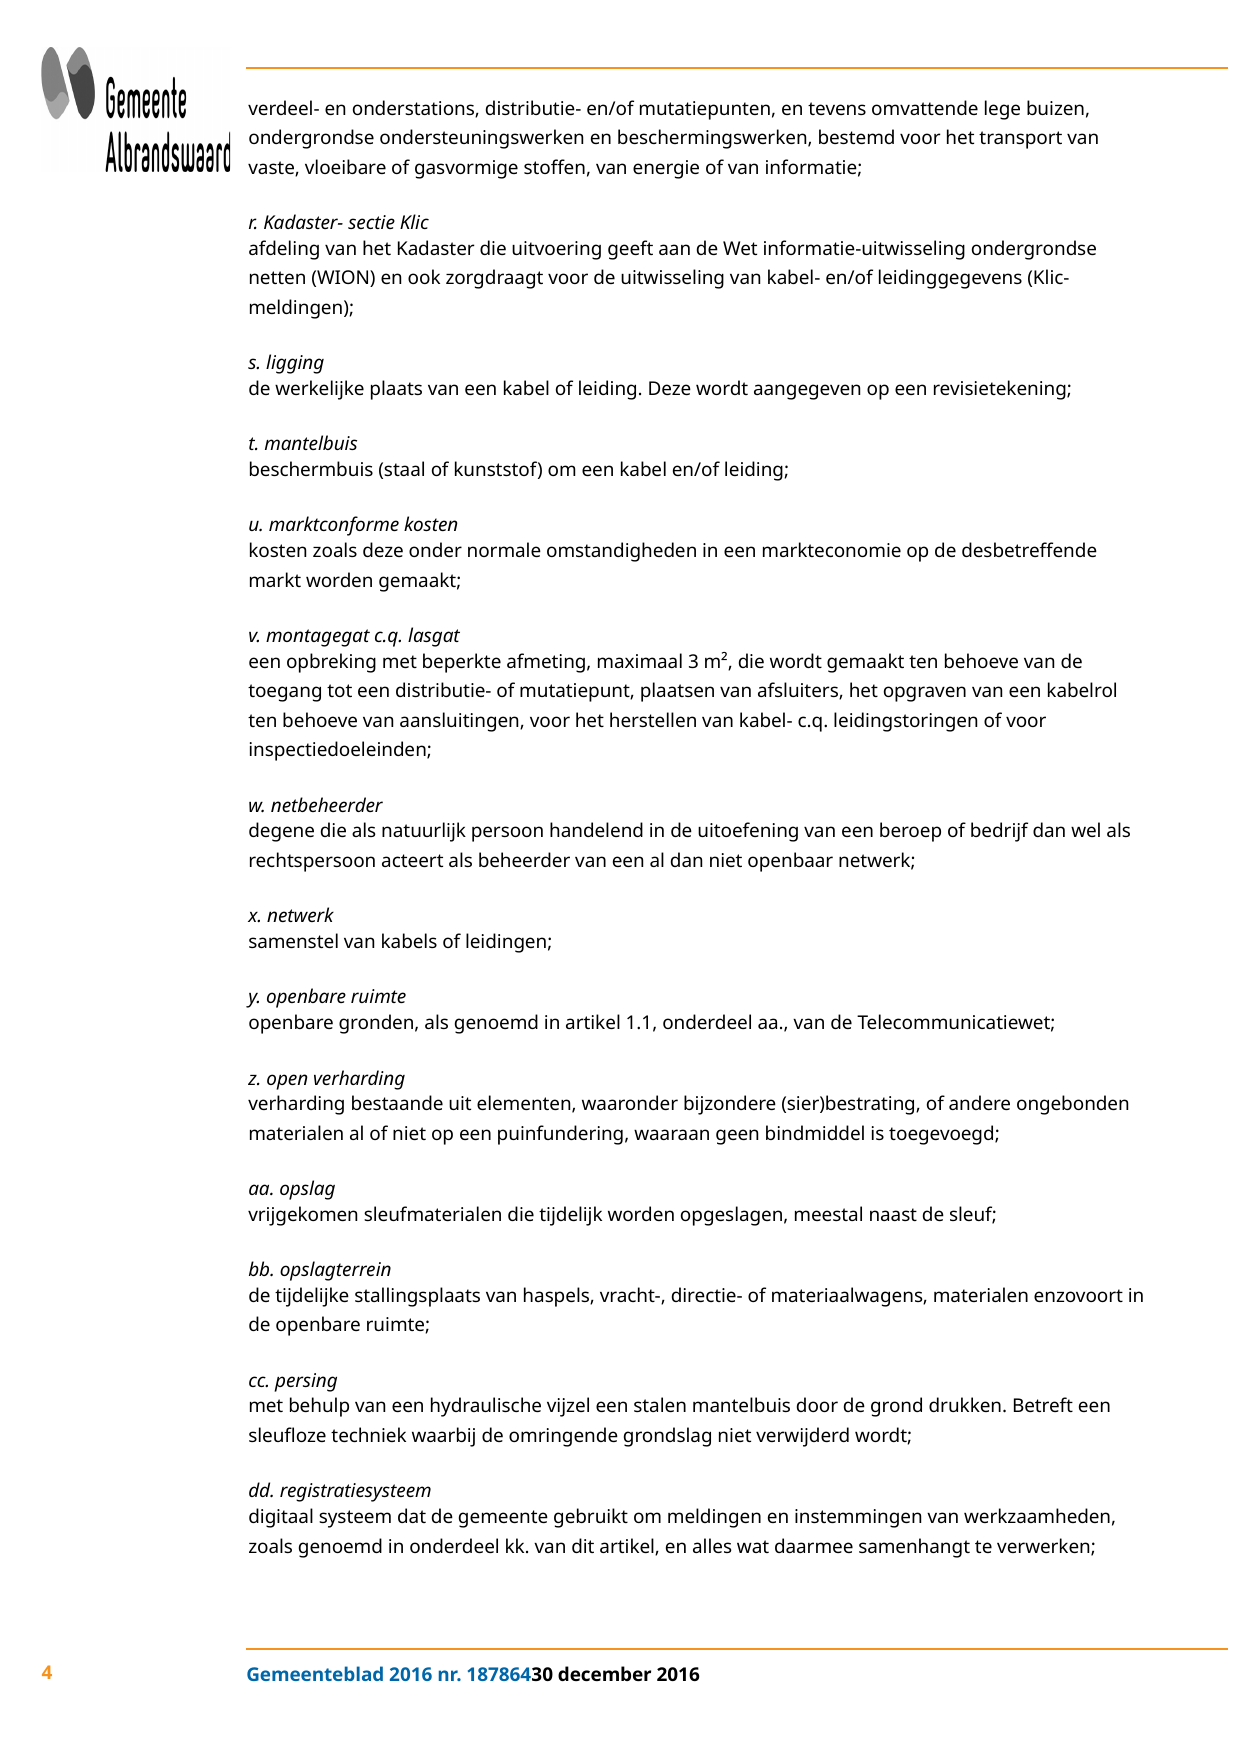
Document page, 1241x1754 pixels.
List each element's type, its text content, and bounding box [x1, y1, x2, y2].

text u. marktconforme kosten [248, 512, 1152, 537]
text degene die als natuurlijk persoon handelend in de uitoefening van een beroep of bedrijf dan wel als rechtspersoon acteert als beheerder van een al dan niet openbaar netwerk; [248, 818, 1152, 873]
text met behulp van een hydraulische vijzel een stalen mantelbuis door de grond drukken. Betreft een sleufloze techniek waarbij de omringende grondslag niet verwijderd wordt; [248, 1393, 1152, 1448]
text digitaal systeem dat de gemeente gebruikt om meldingen en instemmingen van werkzaamheden, zoals genoemd in onderdeel kk. van dit artikel, en alles wat daarmee samenhangt te verwerken; [248, 1503, 1152, 1559]
text openbare gronden, als genoemd in artikel 1.1, onderdeel aa., van de Telecommunicatiewet; [248, 1009, 1152, 1035]
text r. Kadaster- sectie Klic [248, 209, 1152, 235]
text verharding bestaande uit elementen, waaronder bijzondere (sier)bestrating, of andere ongebonden materialen al of niet op een puinfundering, waaraan geen bindmiddel is toegevoegd; [248, 1090, 1152, 1146]
text een opbreking met beperkte afmeting, maximaal 3 m², die wordt gemaakt ten behoeve van de toegang tot een distributie- of mutatiepunt, plaatsen van afsluiters, het opgraven van een kabelrol ten behoeve van aansluitingen, voor het herstellen van kabel- c.q. leidingstoringen of voor inspectiedoeleinden; [248, 648, 1152, 762]
text beschermbuis (staal of kunststof) om een kabel en/of leiding; [248, 456, 1152, 482]
text verdeel- en onderstations, distributie- en/of mutatiepunten, en tevens omvattende lege buizen, ondergrondse ondersteuningswerken en beschermingswerken, bestemd voor het transport van vaste, vloeibare of gasvormige stoffen, van energie of van informatie; [248, 95, 1152, 180]
text w. netbeheerder [248, 792, 1152, 818]
picture [41, 47, 231, 172]
text t. mantelbuis [248, 431, 1152, 456]
text bb. opslagterrein [248, 1256, 1152, 1282]
text z. open verharding [248, 1065, 1152, 1090]
text v. montagegat c.q. lasgat [248, 622, 1152, 648]
text de tijdelijke stallingsplaats van haspels, vracht-, directie- of materiaalwagens, materialen enzovoort in de openbare ruimte; [248, 1282, 1152, 1337]
text aa. opslag [248, 1175, 1152, 1201]
text y. openbare ruimte [248, 984, 1152, 1009]
text cc. persing [248, 1367, 1152, 1393]
text afdeling van het Kadaster die uitvoering geeft aan de Wet informatie-uitwisseling ondergrondse netten (WION) en ook zorgdraagt voor de uitwisseling van kabel- en/of leidinggegevens (Klic-meldingen); [248, 235, 1152, 320]
text de werkelijke plaats van een kabel of leiding. Deze wordt aangegeven op een revisietekening; [248, 375, 1152, 401]
text kosten zoals deze onder normale omstandigheden in een markteconomie op de desbetreffende markt worden gemaakt; [248, 537, 1152, 593]
text dd. registratiesysteem [248, 1478, 1152, 1503]
text samenstel van kabels of leidingen; [248, 928, 1152, 954]
text vrijgekomen sleufmaterialen die tijdelijk worden opgeslagen, meestal naast de sleuf; [248, 1201, 1152, 1227]
text s. ligging [248, 349, 1152, 375]
text x. netwerk [248, 903, 1152, 928]
